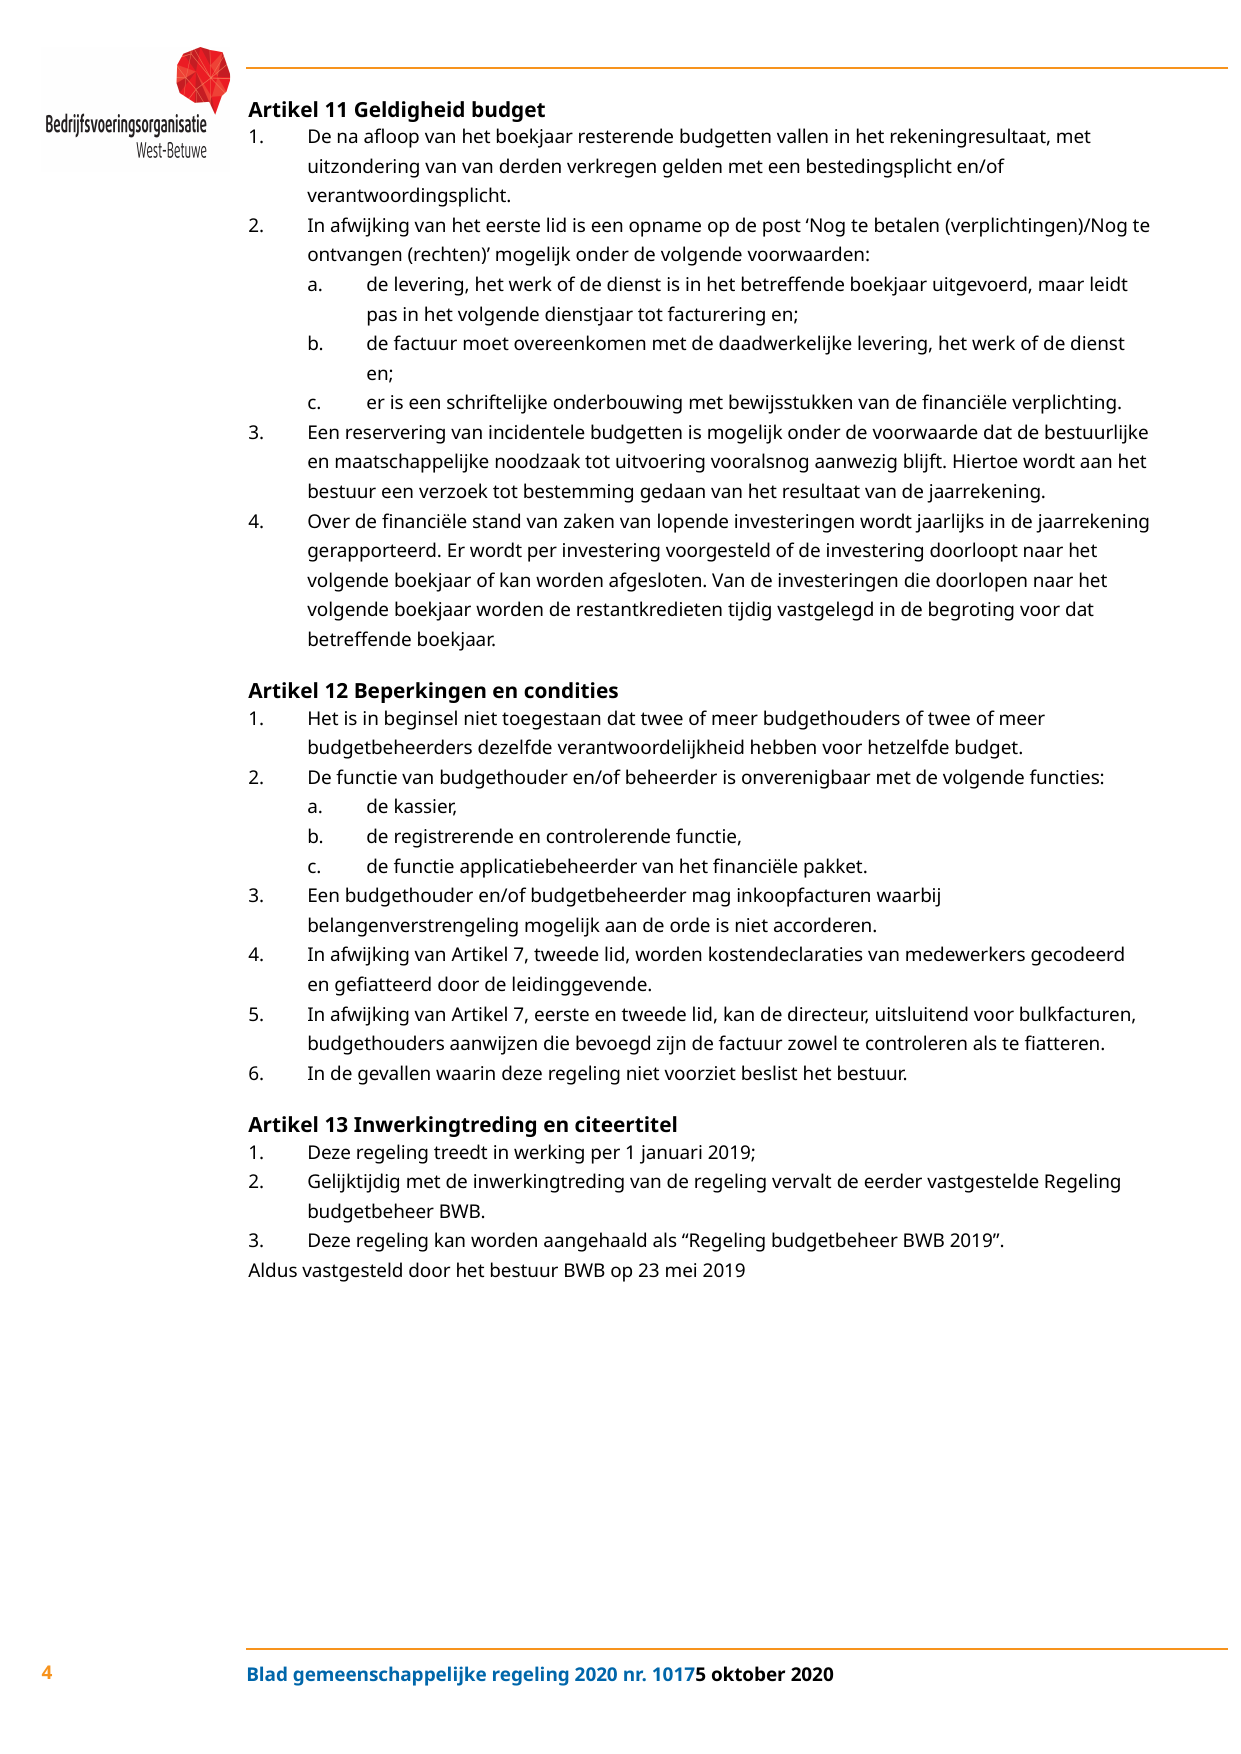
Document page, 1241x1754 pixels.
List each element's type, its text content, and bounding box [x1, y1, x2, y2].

list de factuur moet overeenkomen met de daadwerkelijke levering, het werk of de dienst en; [307, 330, 1152, 386]
list In afwijking van Artikel 7, tweede lid, worden kostendeclaraties van medewerkers gecodeerd en gefiatteerd door de leidinggevende. [248, 942, 1152, 997]
list Een budgethouder en/of budgetbeheerder mag inkoopfacturen waarbij belangenverstrengeling mogelijk aan de orde is niet accorderen. [248, 882, 1152, 938]
list Deze regeling kan worden aangehaald als “Regeling budgetbeheer BWB 2019”. [248, 1228, 1152, 1253]
list de functie applicatiebeheerder van het financiële pakket. [307, 853, 1152, 879]
list Over de financiële stand van zaken van lopende investeringen wordt jaarlijks in de jaarrekening gerapporteerd. Er wordt per investering voorgesteld of de investering doorloopt naar het volgende boekjaar of kan worden afgesloten. Van de investeringen die doorlopen naar het volgende boekjaar worden de restantkredieten tijdig vastgelegd in de begroting voor dat betreffende boekjaar. [248, 508, 1152, 652]
picture [41, 47, 231, 172]
list De na afloop van het boekjaar resterende budgetten vallen in het rekeningresultaat, met uitzondering van van derden verkregen gelden met een bestedingsplicht en/of verantwoordingsplicht. [248, 123, 1152, 208]
list Het is in beginsel niet toegestaan dat twee of meer budgethouders of twee of meer budgetbeheerders dezelfde verantwoordelijkheid hebben voor hetzelfde budget. [248, 705, 1152, 760]
text Artikel 13 Inwerkingtreding en citeertitel [248, 1110, 1152, 1139]
list De functie van budgethouder en/of beheerder is onverenigbaar met de volgende functies: [248, 764, 1152, 790]
list Deze regeling treedt in werking per 1 januari 2019; [248, 1139, 1152, 1164]
text Artikel 12 Beperkingen en condities [248, 677, 1152, 705]
list In afwijking van Artikel 7, eerste en tweede lid, kan de directeur, uitsluitend voor bulkfacturen, budgethouders aanwijzen die bevoegd zijn de factuur zowel te controleren als te fiatteren. [248, 1001, 1152, 1056]
text Aldus vastgesteld door het bestuur BWB op 23 mei 2019 [248, 1257, 1152, 1283]
list de registrerende en controlerende functie, [307, 823, 1152, 849]
list In de gevallen waarin deze regeling niet voorziet beslist het bestuur. [248, 1060, 1152, 1086]
list de levering, het werk of de dienst is in het betreffende boekjaar uitgevoerd, maar leidt pas in het volgende dienstjaar tot facturering en; [307, 271, 1152, 326]
list Een reservering van incidentele budgetten is mogelijk onder de voorwaarde dat de bestuurlijke en maatschappelijke noodzaak tot uitvoering vooralsnog aanwezig blijft. Hiertoe wordt aan het bestuur een verzoek tot bestemming gedaan van het resultaat van de jaarrekening. [248, 419, 1152, 504]
list er is een schriftelijke onderbouwing met bewijsstukken van de financiële verplichting. [307, 389, 1152, 415]
list de kassier, [307, 794, 1152, 819]
text Artikel 11 Geldigheid budget [248, 95, 1152, 123]
list Gelijktijdig met de inwerkingtreding van de regeling vervalt de eerder vastgestelde Regeling budgetbeheer BWB. [248, 1168, 1152, 1224]
list In afwijking van het eerste lid is een opname op de post ‘Nog te betalen (verplichtingen)/Nog te ontvangen (rechten)’ mogelijk onder de volgende voorwaarden: [248, 212, 1152, 267]
